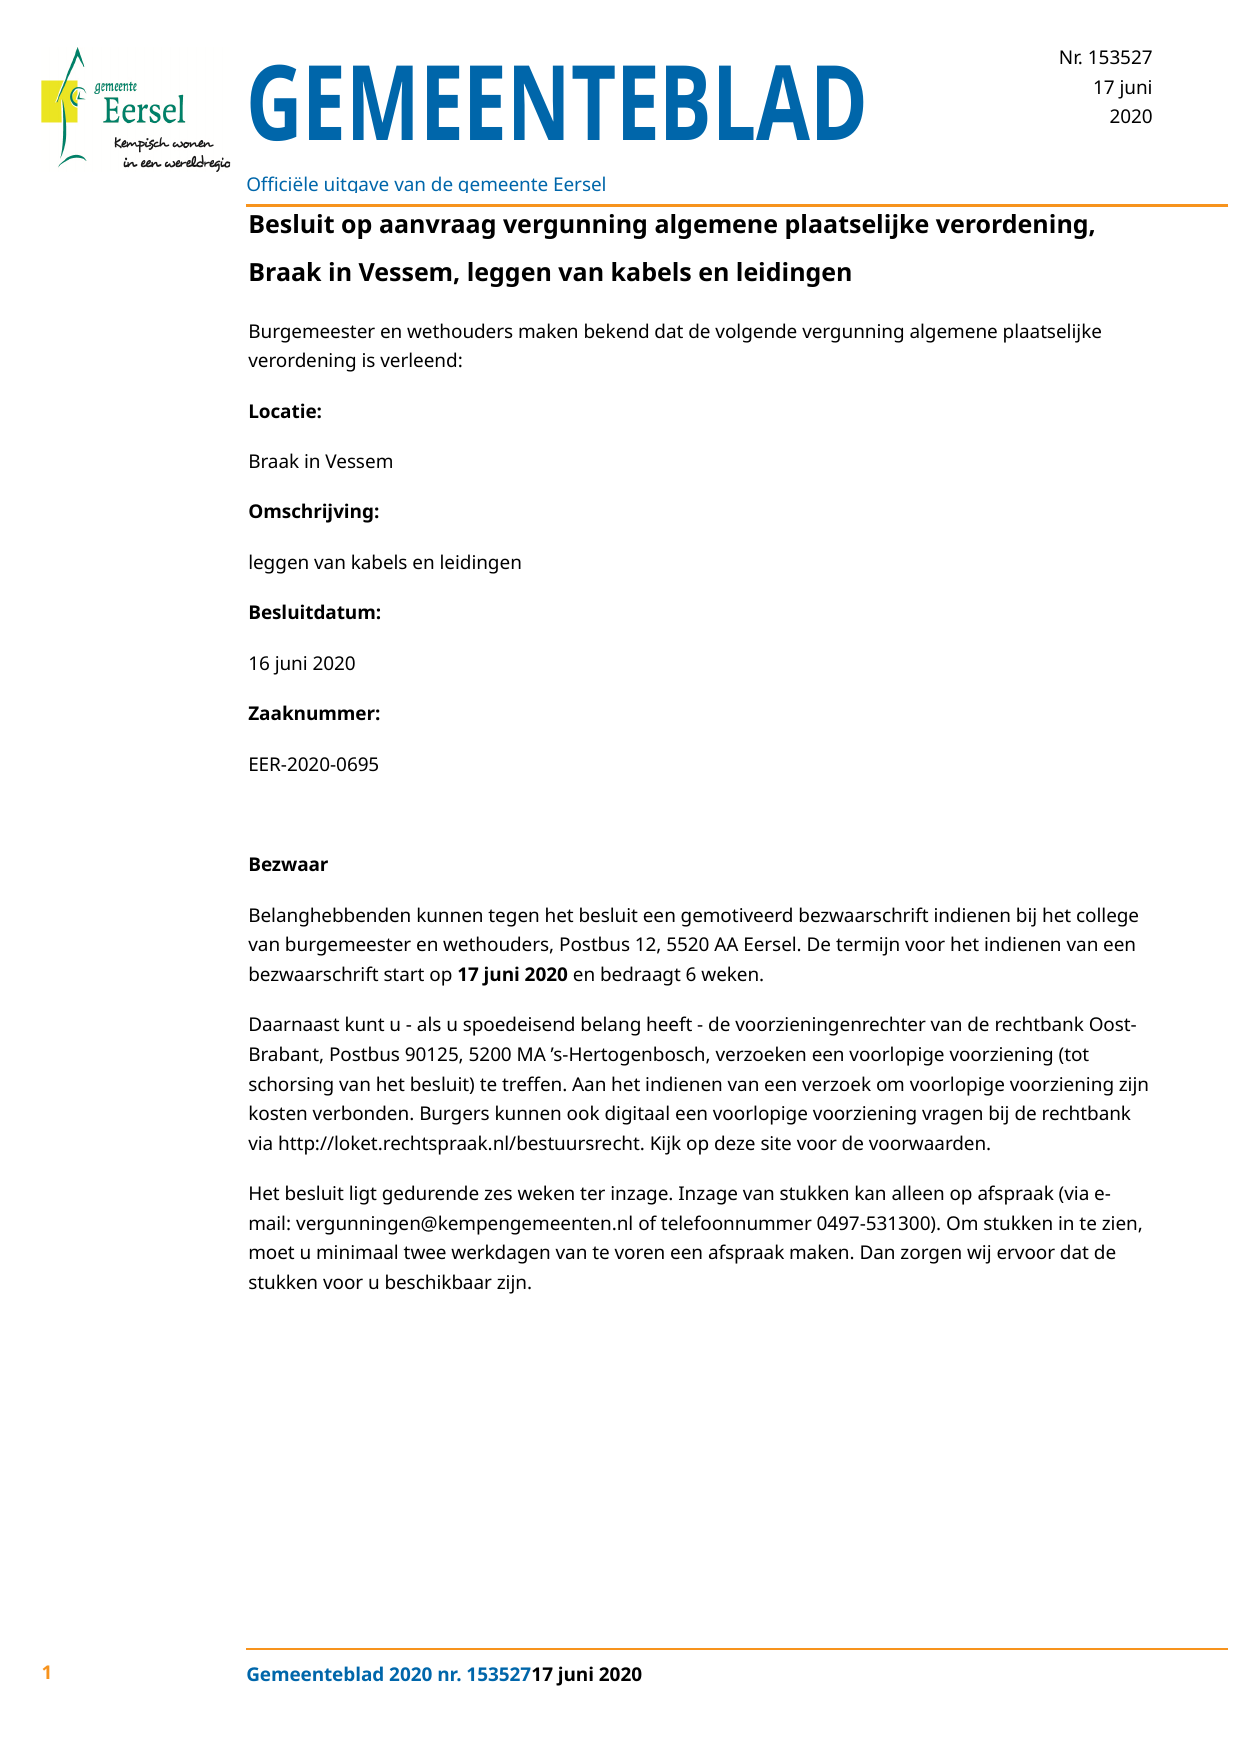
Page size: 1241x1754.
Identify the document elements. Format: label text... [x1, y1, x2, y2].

text 16 juni 2020 [248, 650, 1152, 676]
text Bezwaar [248, 852, 1152, 877]
text EER-2020-0695 [248, 751, 1152, 777]
text Besluit op aanvraag vergunning algemene plaatselijke verordening, Braak in Vessem, leggen van kabels en leidingen [248, 207, 1152, 288]
text Omschrijving: [248, 499, 1152, 524]
text Het besluit ligt gedurende zes weken ter inzage. Inzage van stukken kan alleen op afspraak (via e-mail: vergunningen@kempengemeenten.nl of telefoonnummer 0497-531300). Om stukken in te zien, moet u minimaal twee werkdagen van te voren een afspraak maken. Dan zorgen wij ervoor dat de stukken voor u beschikbaar zijn. [248, 1180, 1152, 1295]
picture [41, 47, 231, 172]
text Daarnaast kunt u - als u spoedeisend belang heeft - de voorzieningenrechter van de rechtbank Oost-Brabant, Postbus 90125, 5200 MA ’s-Hertogenbosch, verzoeken een voorlopige voorziening (tot schorsing van het besluit) te treffen. Aan het indienen van een verzoek om voorlopige voorziening zijn kosten verbonden. Burgers kunnen ook digitaal een voorlopige voorziening vragen bij de rechtbank via http://loket.rechtspraak.nl/bestuursrecht. Kijk op deze site voor de voorwaarden. [248, 1012, 1152, 1156]
text Braak in Vessem [248, 448, 1152, 474]
text Zaaknummer: [248, 700, 1152, 726]
text Burgemeester en wethouders maken bekend dat de volgende vergunning algemene plaatselijke verordening is verleend: [248, 318, 1152, 373]
text Belanghebbenden kunnen tegen het besluit een gemotiveerd bezwaarschrift indienen bij het college van burgemeester en wethouders, Postbus 12, 5520 AA Eersel. De termijn voor het indienen van een bezwaarschrift start op 17 juni 2020 en bedraagt 6 weken. [248, 902, 1152, 987]
text Besluitdatum: [248, 599, 1152, 625]
text leggen van kabels en leidingen [248, 549, 1152, 575]
text Locatie: [248, 398, 1152, 424]
